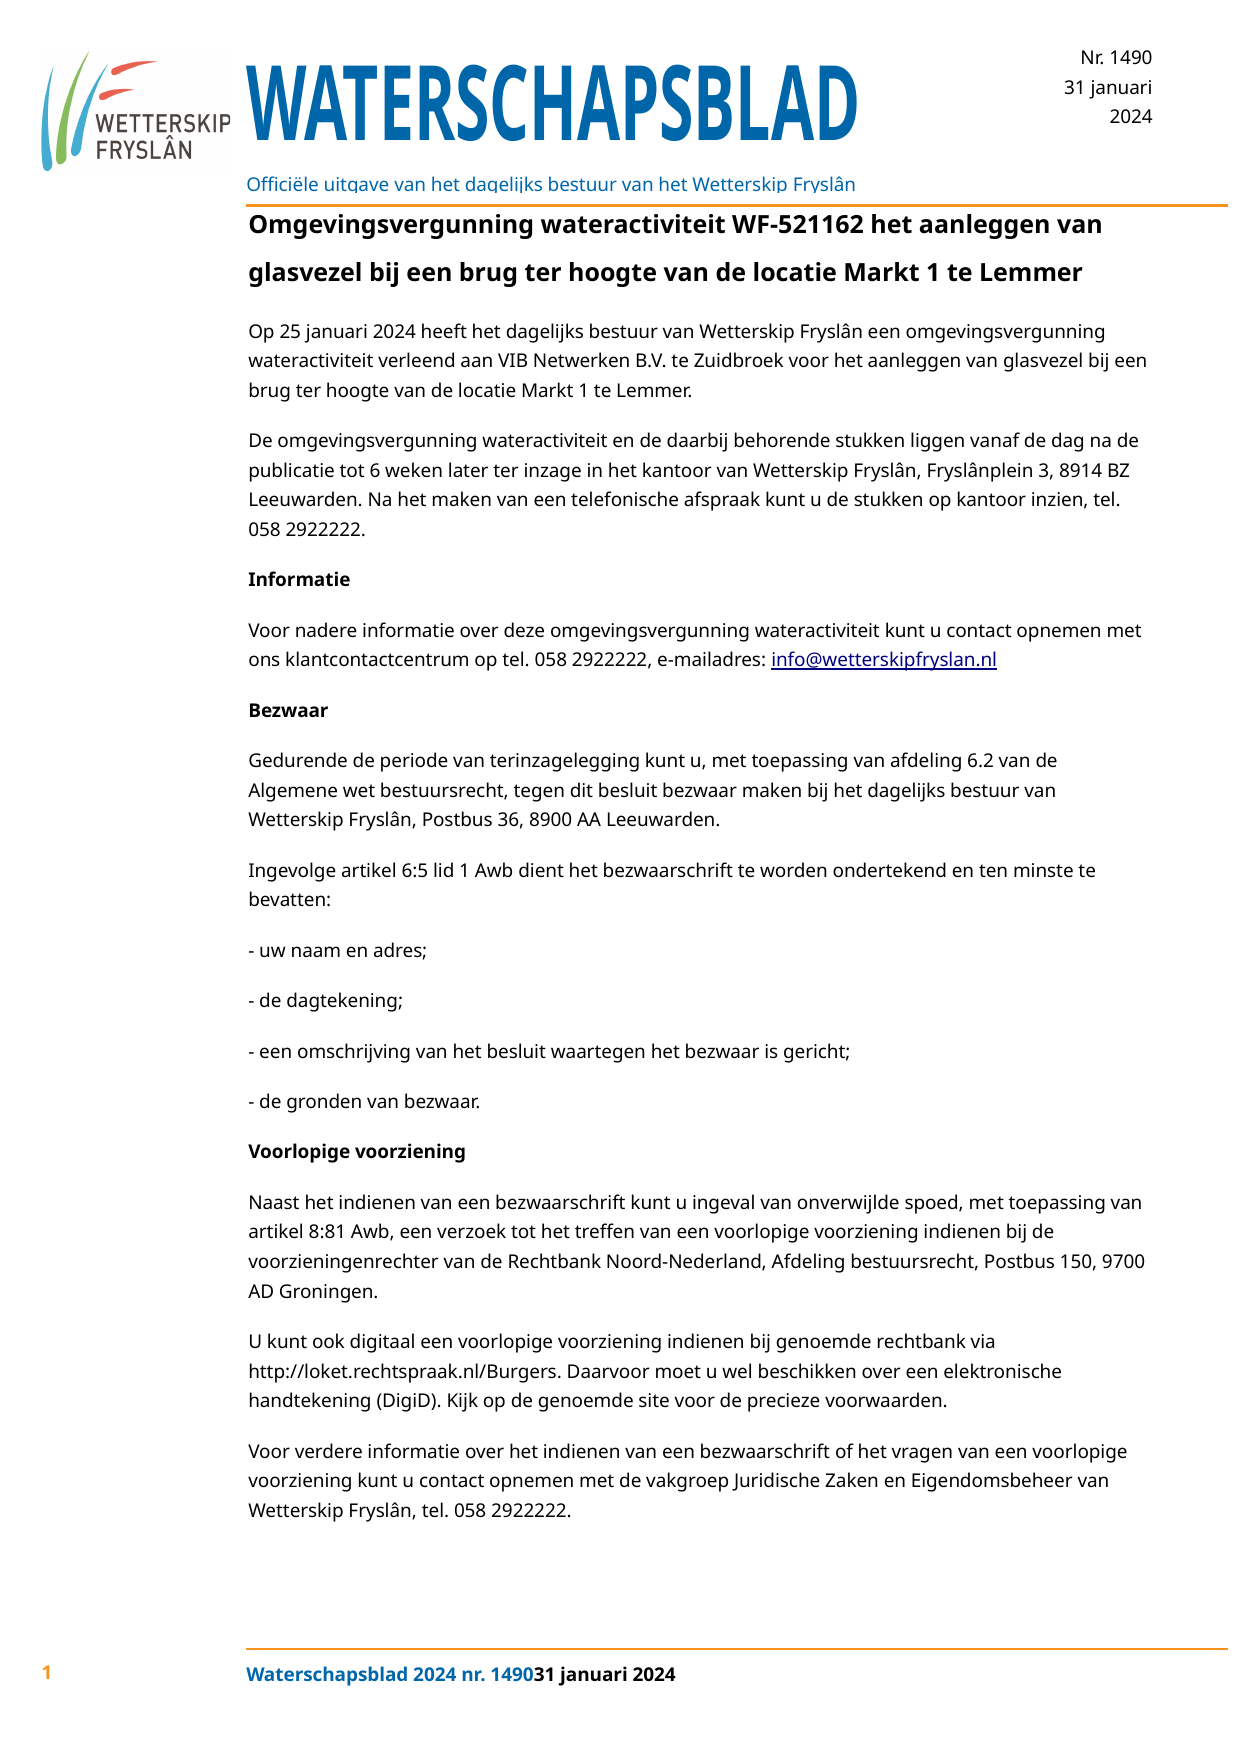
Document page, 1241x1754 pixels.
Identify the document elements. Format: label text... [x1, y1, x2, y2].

text - een omschrijving van het besluit waartegen het bezwaar is gericht; [248, 1038, 1152, 1064]
text Naast het indienen van een bezwaarschrift kunt u ingeval van onverwijlde spoed, met toepassing van artikel 8:81 Awb, een verzoek tot het treffen van een voorlopige voorziening indienen bij de voorzieningenrechter van de Rechtbank Noord-Nederland, Afdeling bestuursrecht, Postbus 150, 9700 AD Groningen. [248, 1189, 1152, 1304]
text Voorlopige voorziening [248, 1139, 1152, 1164]
text - uw naam en adres; [248, 937, 1152, 963]
picture [41, 47, 231, 172]
text Informatie [248, 567, 1152, 592]
text De omgevingsvergunning wateractiviteit en de daarbij behorende stukken liggen vanaf de dag na de publicatie tot 6 weken later ter inzage in het kantoor van Wetterskip Fryslân, Fryslânplein 3, 8914 BZ Leeuwarden. Na het maken van een telefonische afspraak kunt u de stukken op kantoor inzien, tel. 058 2922222. [248, 427, 1152, 542]
text U kunt ook digitaal een voorlopige voorziening indienen bij genoemde rechtbank via http://loket.rechtspraak.nl/Burgers. Daarvoor moet u wel beschikken over een elektronische handtekening (DigiD). Kijk op de genoemde site voor de precieze voorwaarden. [248, 1328, 1152, 1413]
text Voor verdere informatie over het indienen van een bezwaarschrift of het vragen van een voorlopige voorziening kunt u contact opnemen met de vakgroep Juridische Zaken en Eigendomsbeheer van Wetterskip Fryslân, tel. 058 2922222. [248, 1438, 1152, 1523]
text - de dagtekening; [248, 987, 1152, 1013]
text Bezwaar [248, 697, 1152, 723]
text Op 25 januari 2024 heeft het dagelijks bestuur van Wetterskip Fryslân een omgevingsvergunning wateractiviteit verleend aan VIB Netwerken B.V. te Zuidbroek voor het aanleggen van glasvezel bij een brug ter hoogte van de locatie Markt 1 te Lemmer. [248, 318, 1152, 403]
text Gedurende de periode van terinzagelegging kunt u, met toepassing van afdeling 6.2 van de Algemene wet bestuursrecht, tegen dit besluit bezwaar maken bij het dagelijks bestuur van Wetterskip Fryslân, Postbus 36, 8900 AA Leeuwarden. [248, 747, 1152, 832]
text Voor nadere informatie over deze omgevingsvergunning wateractiviteit kunt u contact opnemen met ons klantcontactcentrum op tel. 058 2922222, e-mailadres: info@wetterskipfryslan.nl [248, 617, 1152, 672]
text - de gronden van bezwaar. [248, 1088, 1152, 1114]
text Ingevolge artikel 6:5 lid 1 Awb dient het bezwaarschrift te worden ondertekend en ten minste te bevatten: [248, 857, 1152, 912]
text Omgevingsvergunning wateractiviteit WF-521162 het aanleggen van glasvezel bij een brug ter hoogte van de locatie Markt 1 te Lemmer [248, 207, 1152, 288]
